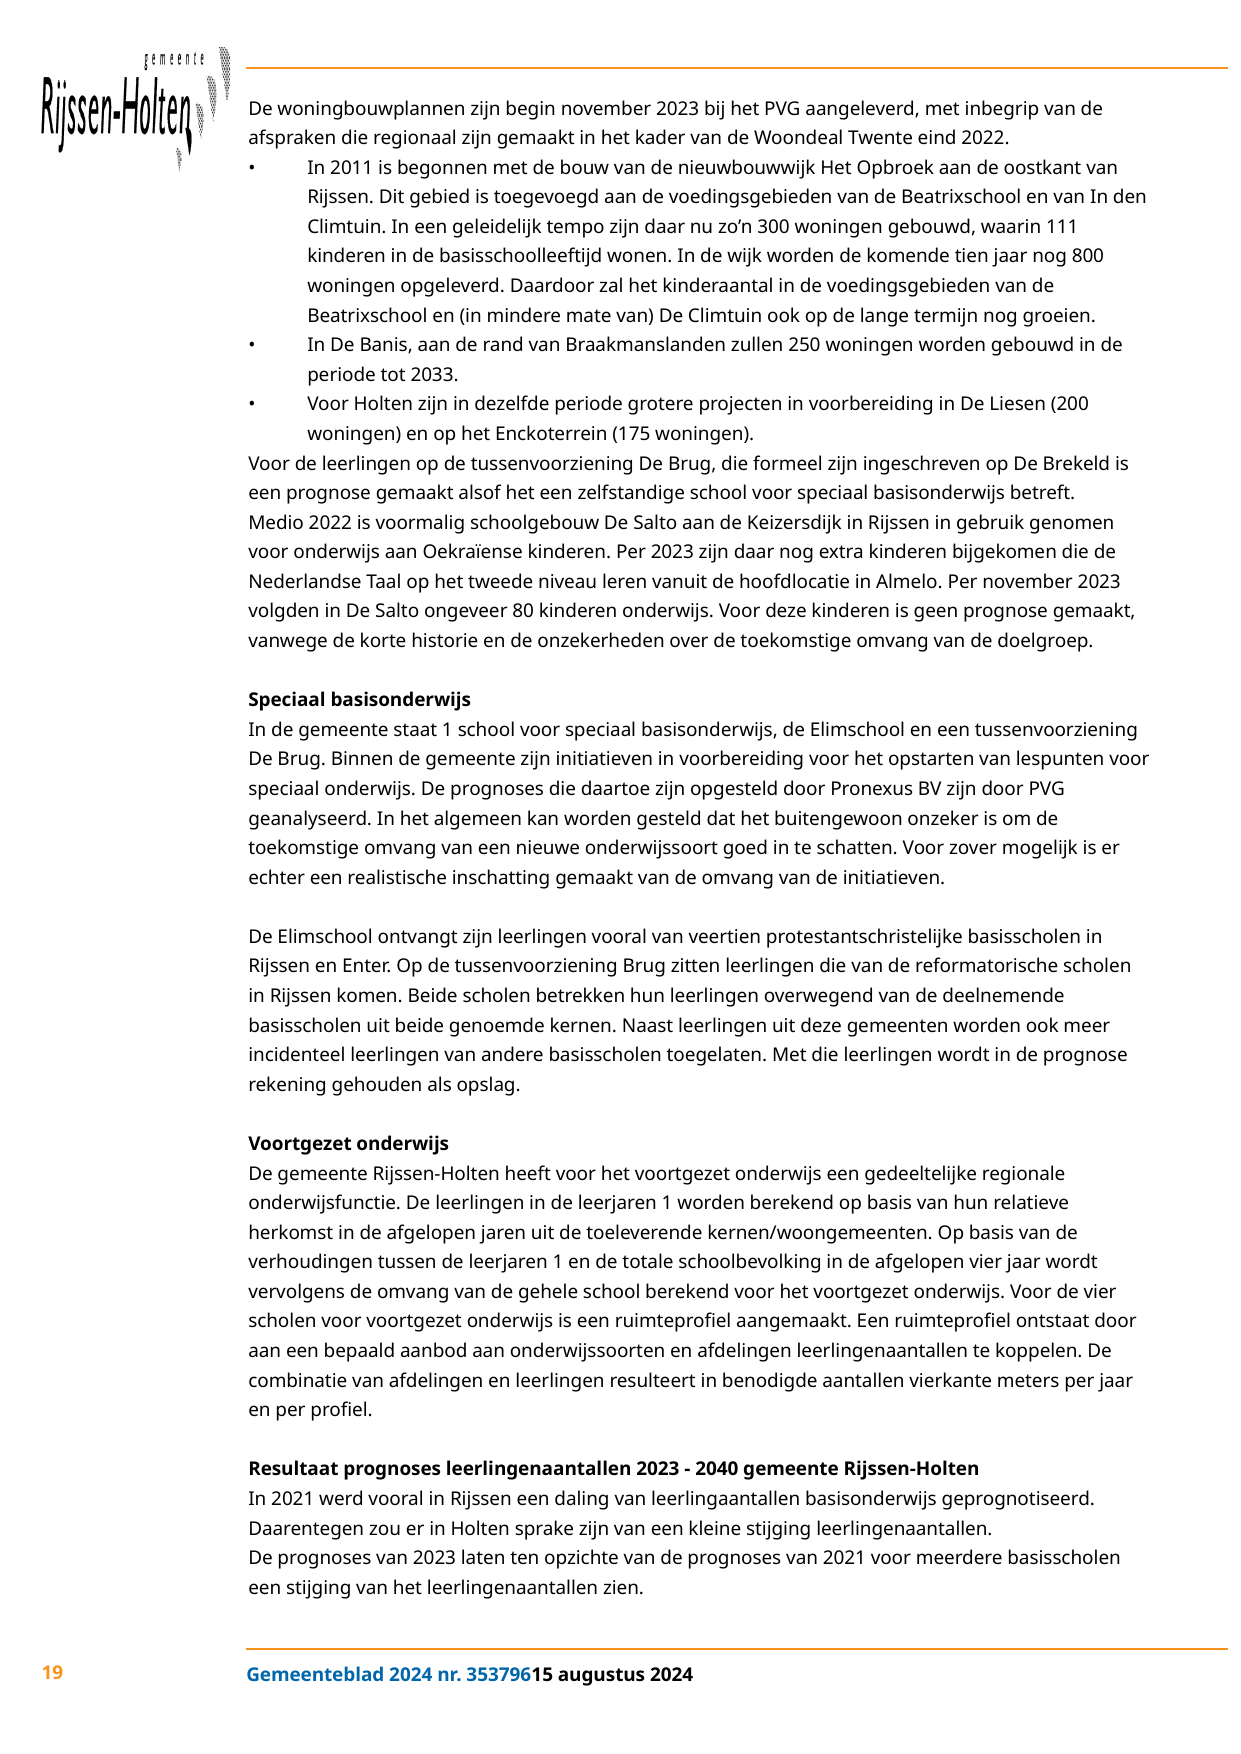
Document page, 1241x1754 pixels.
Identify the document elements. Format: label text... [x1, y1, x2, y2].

text Resultaat prognoses leerlingenaantallen 2023 - 2040 gemeente Rijssen-Holten [248, 1456, 1152, 1481]
list In 2011 is begonnen met de bouw van de nieuwbouwwijk Het Opbroek aan de oostkant van Rijssen. Dit gebied is toegevoegd aan de voedingsgebieden van de Beatrixschool en van In den Climtuin. In een geleidelijk tempo zijn daar nu zo’n 300 woningen gebouwd, waarin 111 kinderen in de basisschoolleeftijd wonen. In de wijk worden de komende tien jaar nog 800 woningen opgeleverd. Daardoor zal het kinderaantal in de voedingsgebieden van de Beatrixschool en (in mindere mate van) De Climtuin ook op de lange termijn nog groeien. [248, 154, 1152, 328]
text De Elimschool ontvangt zijn leerlingen vooral van veertien protestantschristelijke basisscholen in Rijssen en Enter. Op de tussenvoorziening Brug zitten leerlingen die van de reformatorische scholen in Rijssen komen. Beide scholen betrekken hun leerlingen overwegend van de deelnemende basisscholen uit beide genoemde kernen. Naast leerlingen uit deze gemeenten worden ook meer incidenteel leerlingen van andere basisscholen toegelaten. Met die leerlingen wordt in de prognose rekening gehouden als opslag. [248, 923, 1152, 1097]
text De woningbouwplannen zijn begin november 2023 bij het PVG aangeleverd, met inbegrip van de afspraken die regionaal zijn gemaakt in het kader van de Woondeal Twente eind 2022. [248, 95, 1152, 150]
text Speciaal basisonderwijs [248, 686, 1152, 712]
text Medio 2022 is voormalig schoolgebouw De Salto aan de Keizersdijk in Rijssen in gebruik genomen voor onderwijs aan Oekraïense kinderen. Per 2023 zijn daar nog extra kinderen bijgekomen die de Nederlandse Taal op het tweede niveau leren vanuit de hoofdlocatie in Almelo. Per november 2023 volgden in De Salto ongeveer 80 kinderen onderwijs. Voor deze kinderen is geen prognose gemaakt, vanwege de korte historie en de onzekerheden over de toekomstige omvang van de doelgroep. [248, 509, 1152, 653]
text De gemeente Rijssen-Holten heeft voor het voortgezet onderwijs een gedeeltelijke regionale onderwijsfunctie. De leerlingen in de leerjaren 1 worden berekend op basis van hun relatieve herkomst in de afgelopen jaren uit de toeleverende kernen/woongemeenten. Op basis van de verhoudingen tussen de leerjaren 1 en de totale schoolbevolking in de afgelopen vier jaar wordt vervolgens de omvang van de gehele school berekend voor het voortgezet onderwijs. Voor de vier scholen voor voortgezet onderwijs is een ruimteprofiel aangemaakt. Een ruimteprofiel ontstaat door aan een bepaald aanbod aan onderwijssoorten en afdelingen leerlingenaantallen te koppelen. De combinatie van afdelingen en leerlingen resulteert in benodigde aantallen vierkante meters per jaar en per profiel. [248, 1160, 1152, 1422]
list Voor Holten zijn in dezelfde periode grotere projecten in voorbereiding in De Liesen (200 woningen) en op het Enckoterrein (175 woningen). [248, 391, 1152, 446]
text De prognoses van 2023 laten ten opzichte van de prognoses van 2021 voor meerdere basisscholen een stijging van het leerlingenaantallen zien. [248, 1544, 1152, 1600]
text Voor de leerlingen op de tussenvoorziening De Brug, die formeel zijn ingeschreven op De Brekeld is een prognose gemaakt alsof het een zelfstandige school voor speciaal basisonderwijs betreft. [248, 450, 1152, 505]
text In 2021 werd vooral in Rijssen een daling van leerlingaantallen basisonderwijs geprognotiseerd. Daarentegen zou er in Holten sprake zijn van een kleine stijging leerlingenaantallen. [248, 1485, 1152, 1541]
picture [41, 47, 231, 172]
text In de gemeente staat 1 school voor speciaal basisonderwijs, de Elimschool en een tussenvoorziening De Brug. Binnen de gemeente zijn initiatieven in voorbereiding voor het opstarten van lespunten voor speciaal onderwijs. De prognoses die daartoe zijn opgesteld door Pronexus BV zijn door PVG geanalyseerd. In het algemeen kan worden gesteld dat het buitengewoon onzeker is om de toekomstige omvang van een nieuwe onderwijssoort goed in te schatten. Voor zover mogelijk is er echter een realistische inschatting gemaakt van de omvang van de initiatieven. [248, 716, 1152, 890]
text Voortgezet onderwijs [248, 1130, 1152, 1156]
list In De Banis, aan de rand van Braakmanslanden zullen 250 woningen worden gebouwd in de periode tot 2033. [248, 331, 1152, 387]
